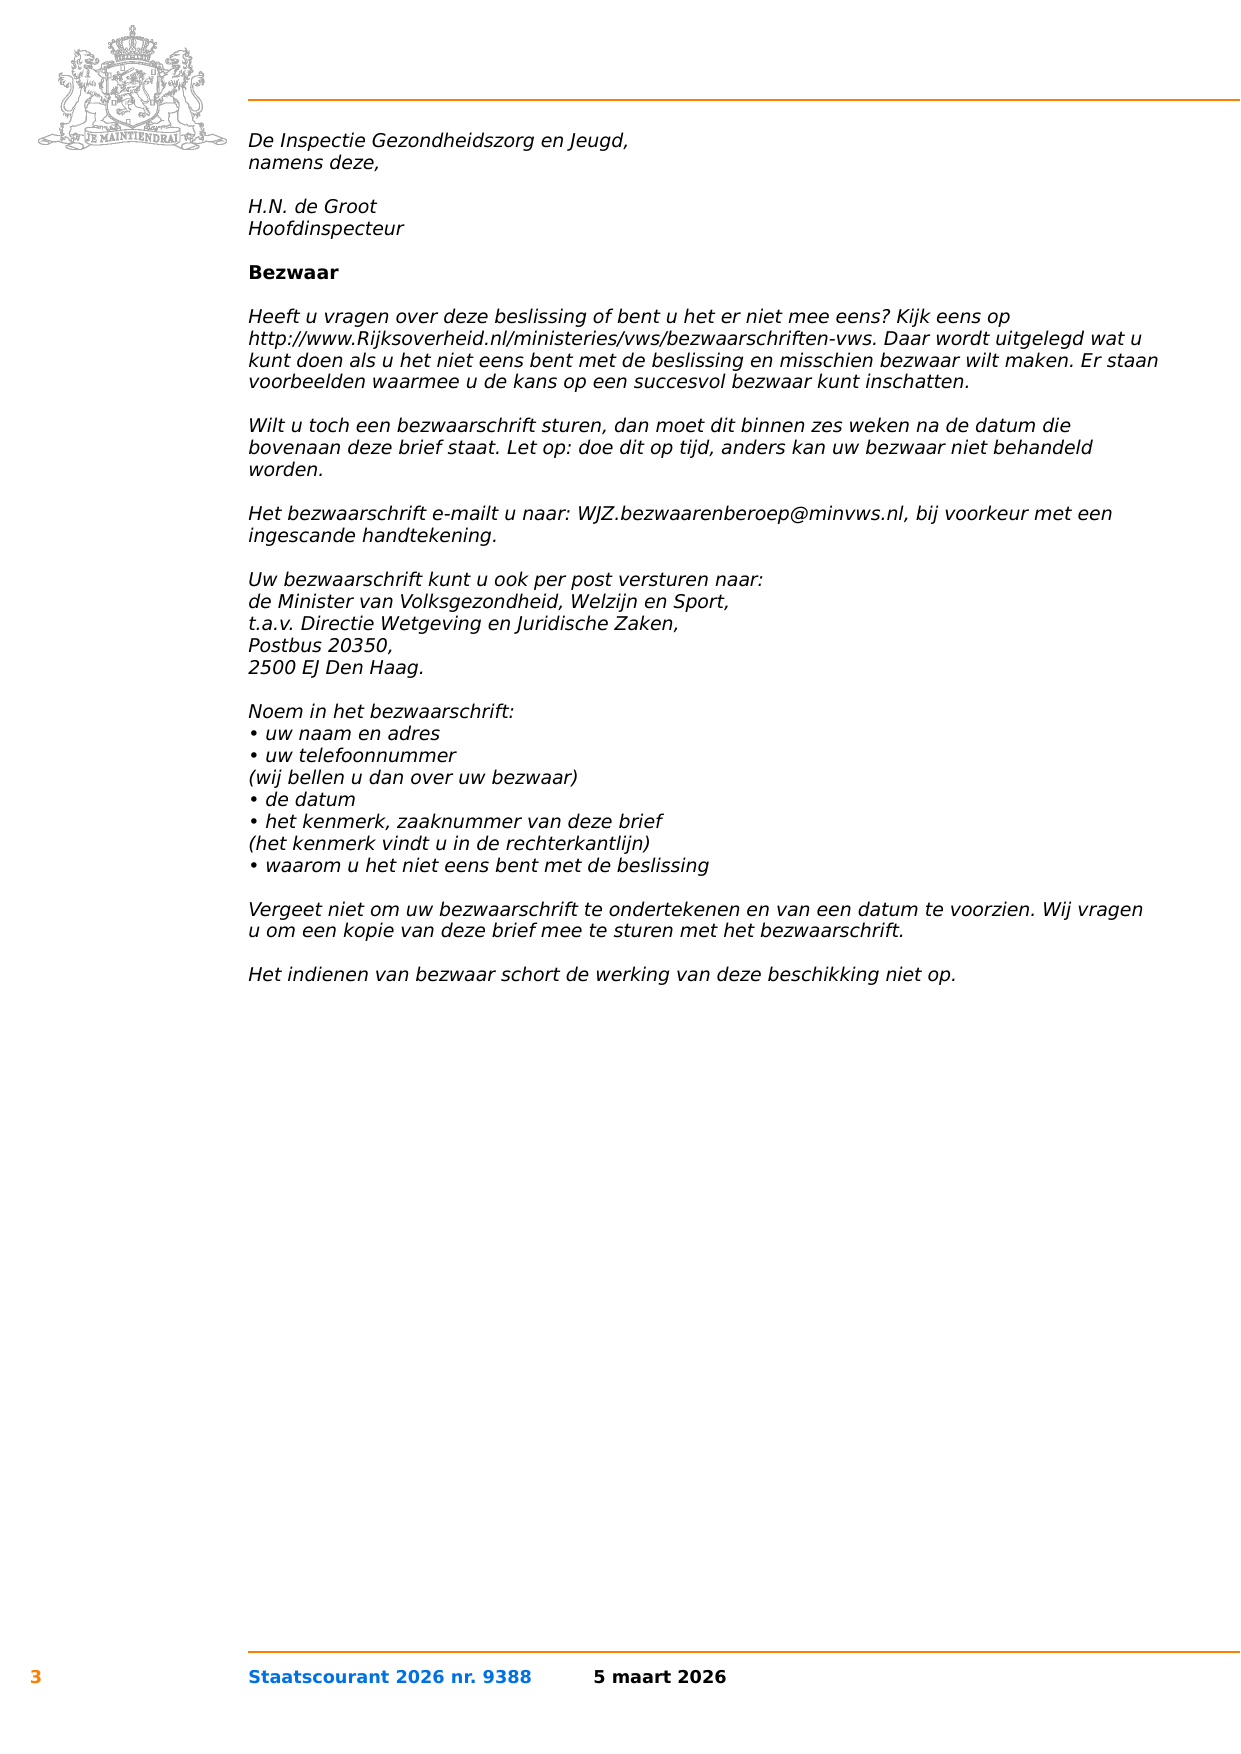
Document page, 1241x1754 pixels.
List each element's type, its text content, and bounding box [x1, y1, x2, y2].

text Wilt u toch een bezwaarschrift sturen, dan moet dit binnen zes weken na de datum die bovenaan deze brief staat. Let op: doe dit op tijd, anders kan uw bezwaar niet behandeld worden. [248, 415, 1163, 481]
text Vergeet niet om uw bezwaarschrift te ondertekenen en van een datum te voorzien. Wij vragen u om een kopie van deze brief mee te sturen met het bezwaarschrift. [248, 898, 1163, 942]
text (het kenmerk vindt u in de rechterkantlijn) [248, 833, 1163, 854]
text 2500 EJ Den Haag. [248, 657, 1163, 679]
text • uw naam en adres [248, 723, 1163, 745]
text Heeft u vragen over deze beslissing of bent u het er niet mee eens? Kijk eens op http://www.Rijksoverheid.nl/ministeries/vws/bezwaarschriften-vws. Daar wordt uitgelegd wat u kunt doen als u het niet eens bent met de beslissing en misschien bezwaar wilt maken. Er staan voorbeelden waarmee u de kans op een succesvol bezwaar kunt inschatten. [248, 306, 1163, 393]
text de Minister van Volksgezondheid, Welzijn en Sport, [248, 591, 1163, 613]
text De Inspectie Gezondheidszorg en Jeugd, namens deze, H.N. de Groot Hoofdinspecteur [248, 130, 1163, 240]
text • de datum [248, 789, 1163, 811]
text Het bezwaarschrift e-mailt u naar: WJZ.bezwaarenberoep@minvws.nl, bij voorkeur met een ingescande handtekening. [248, 503, 1163, 547]
text Uw bezwaarschrift kunt u ook per post versturen naar: [248, 569, 1163, 591]
text Het indienen van bezwaar schort de werking van deze beschikking niet op. [248, 964, 1163, 986]
text t.a.v. Directie Wetgeving en Juridische Zaken, [248, 613, 1163, 635]
text Bezwaar [248, 262, 1163, 284]
text • waarom u het niet eens bent met de beslissing [248, 854, 1163, 877]
text Postbus 20350, [248, 635, 1163, 657]
text • het kenmerk, zaaknummer van deze brief [248, 811, 1163, 833]
text • uw telefoonnummer [248, 745, 1163, 767]
text Noem in het bezwaarschrift: [248, 701, 1163, 723]
text (wij bellen u dan over uw bezwaar) [248, 767, 1163, 789]
picture [38, 25, 227, 150]
